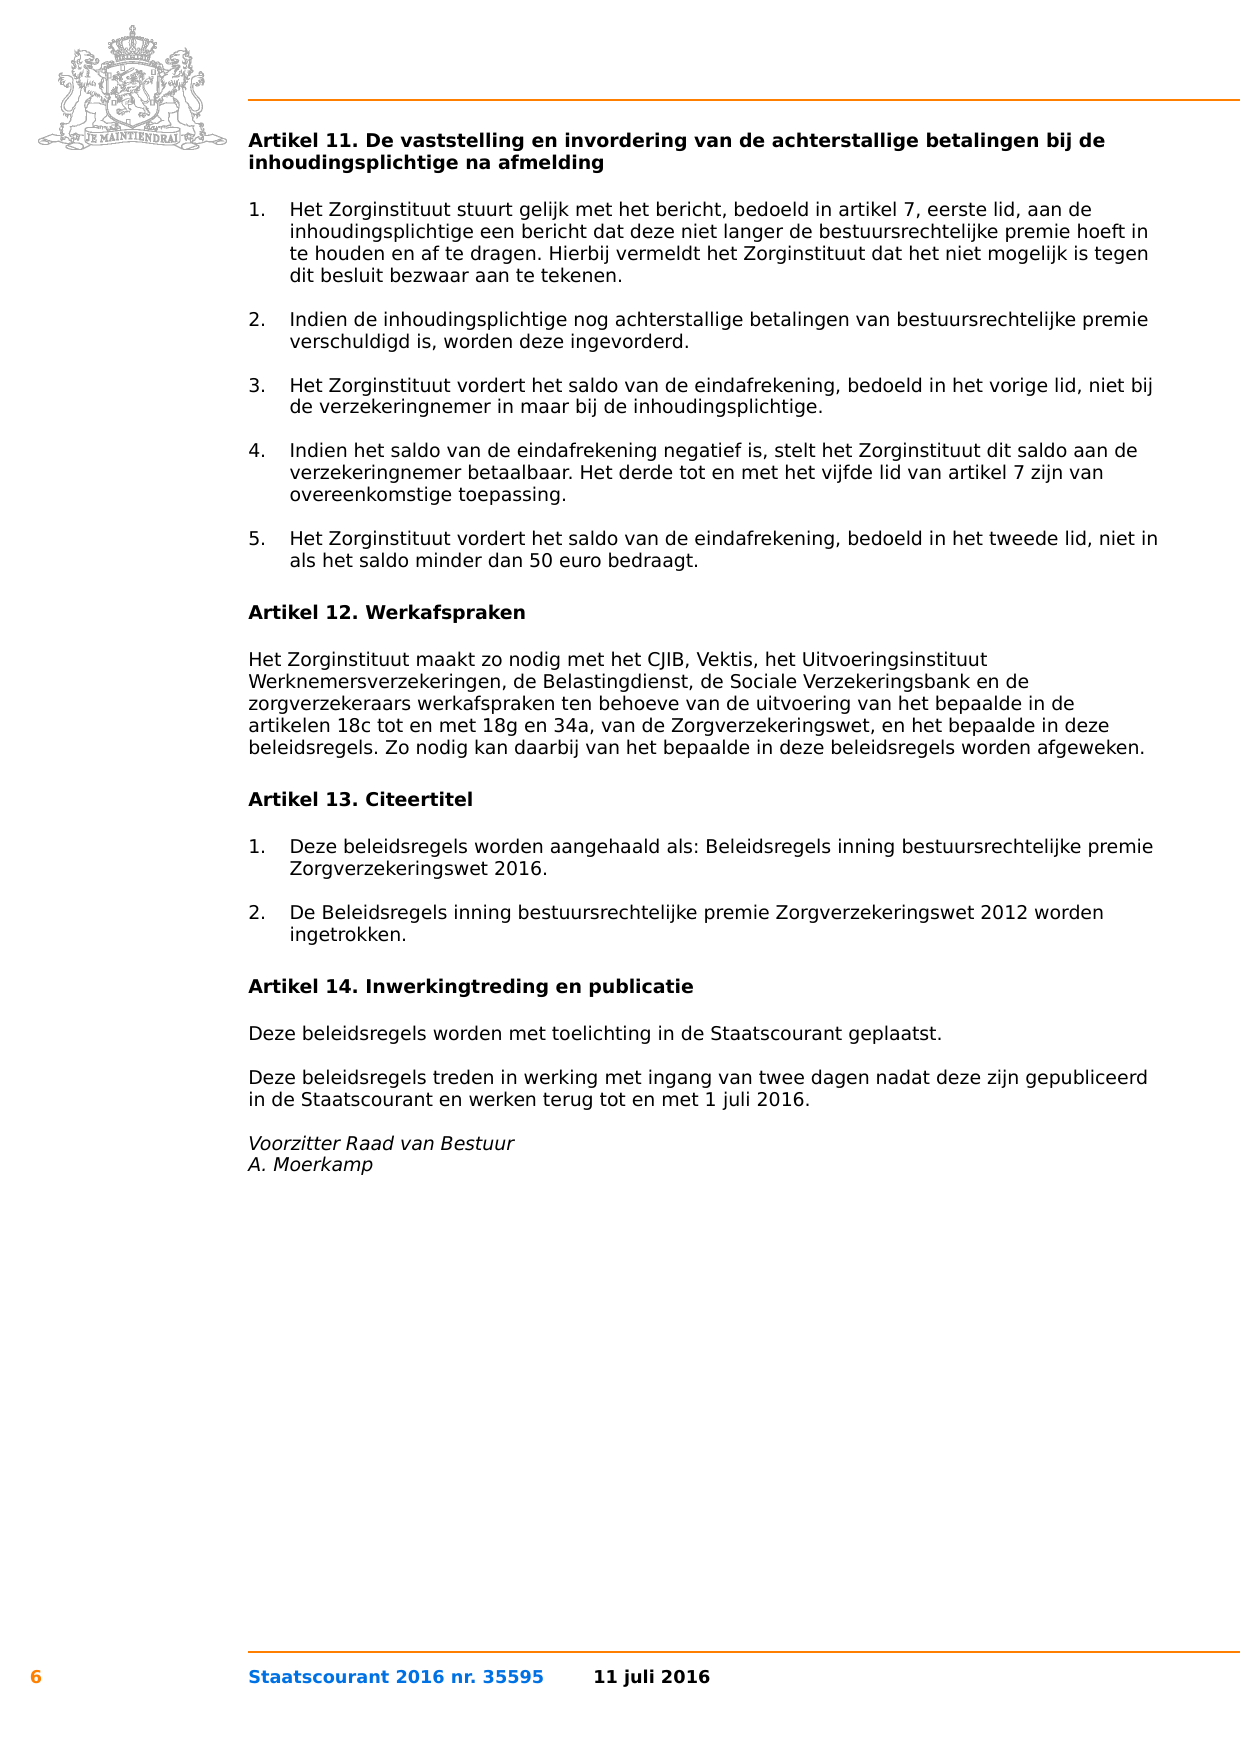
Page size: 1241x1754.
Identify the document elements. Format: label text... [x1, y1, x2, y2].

text Deze beleidsregels treden in werking met ingang van twee dagen nadat deze zijn gepubliceerd in de Staatscourant en werken terug tot en met 1 juli 2016. [248, 1067, 1163, 1111]
text Voorzitter Raad van Bestuur A. Moerkamp [248, 1132, 1163, 1176]
text 1. Deze beleidsregels worden aangehaald als: Beleidsregels inning bestuursrechtelijke premie Zorgverzekeringswet 2016. [248, 836, 1163, 880]
subtitle Artikel 14. Inwerkingtreding en publicatie [248, 976, 1163, 998]
text Het Zorginstituut maakt zo nodig met het CJIB, Vektis, het Uitvoeringsinstituut Werknemersverzekeringen, de Belastingdienst, de Sociale Verzekeringsbank en de zorgverzekeraars werkafspraken ten behoeve van de uitvoering van het bepaalde in de artikelen 18c tot en met 18g en 34a, van de Zorgverzekeringswet, en het bepaalde in deze beleidsregels. Zo nodig kan daarbij van het bepaalde in deze beleidsregels worden afgeweken. [248, 649, 1163, 759]
picture [38, 25, 227, 150]
text 1. Het Zorginstituut stuurt gelijk met het bericht, bedoeld in artikel 7, eerste lid, aan de inhoudingsplichtige een bericht dat deze niet langer de bestuursrechtelijke premie hoeft in te houden en af te dragen. Hierbij vermeldt het Zorginstituut dat het niet mogelijk is tegen dit besluit bezwaar aan te tekenen. [248, 199, 1163, 287]
text 4. Indien het saldo van de eindafrekening negatief is, stelt het Zorginstituut dit saldo aan de verzekeringnemer betaalbaar. Het derde tot en met het vijfde lid van artikel 7 zijn van overeenkomstige toepassing. [248, 440, 1163, 506]
subtitle Artikel 11. De vaststelling en invordering van de achterstallige betalingen bij de inhoudingsplichtige na afmelding [248, 130, 1163, 174]
text 2. De Beleidsregels inning bestuursrechtelijke premie Zorgverzekeringswet 2012 worden ingetrokken. [248, 902, 1163, 946]
subtitle Artikel 12. Werkafspraken [248, 602, 1163, 624]
text 3. Het Zorginstituut vordert het saldo van de eindafrekening, bedoeld in het vorige lid, niet bij de verzekeringnemer in maar bij de inhoudingsplichtige. [248, 374, 1163, 418]
text 5. Het Zorginstituut vordert het saldo van de eindafrekening, bedoeld in het tweede lid, niet in als het saldo minder dan 50 euro bedraagt. [248, 528, 1163, 572]
text Deze beleidsregels worden met toelichting in de Staatscourant geplaatst. [248, 1023, 1163, 1045]
text 2. Indien de inhoudingsplichtige nog achterstallige betalingen van bestuursrechtelijke premie verschuldigd is, worden deze ingevorderd. [248, 309, 1163, 353]
subtitle Artikel 13. Citeertitel [248, 789, 1163, 811]
